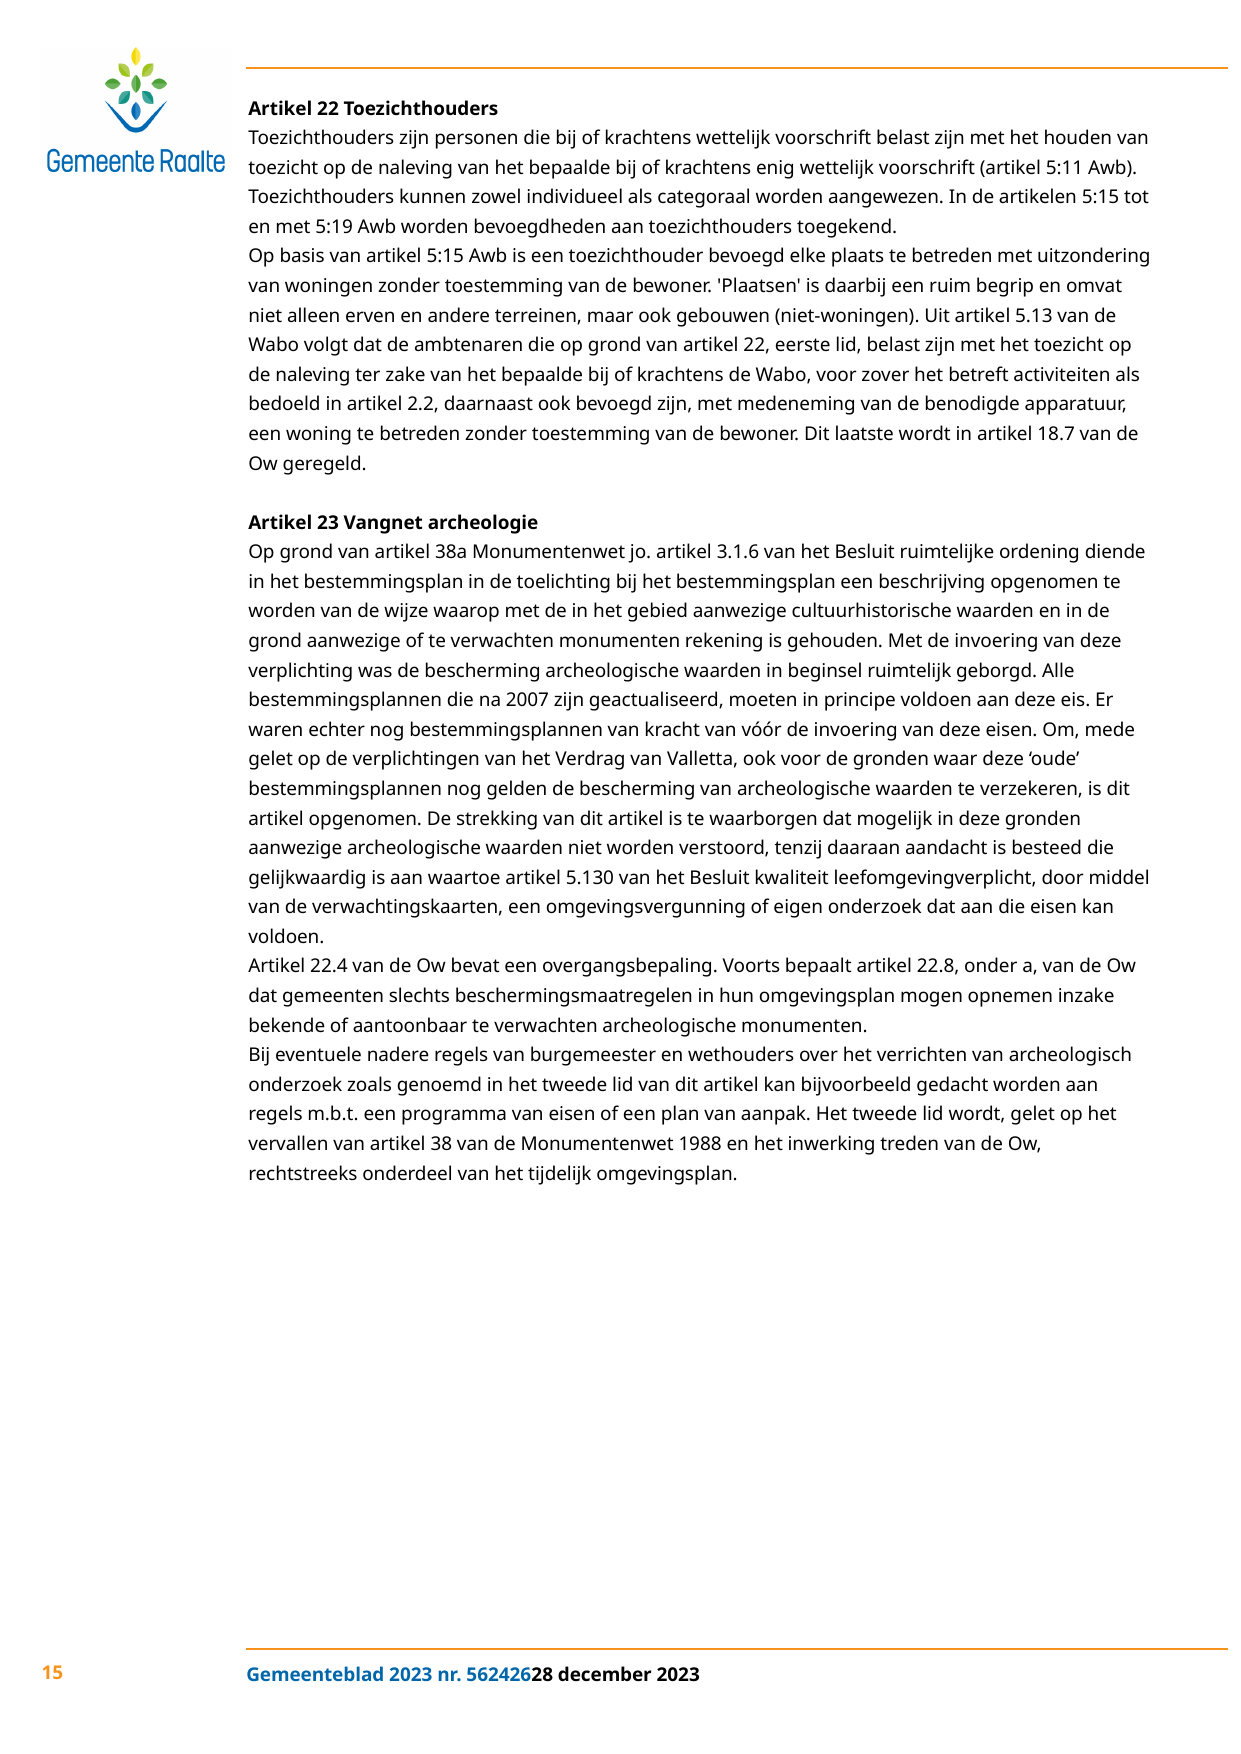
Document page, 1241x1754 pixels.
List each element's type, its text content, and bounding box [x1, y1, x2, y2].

text Op basis van artikel 5:15 Awb is een toezichthouder bevoegd elke plaats te betreden met uitzondering van woningen zonder toestemming van de bewoner. 'Plaatsen' is daarbij een ruim begrip en omvat niet alleen erven en andere terreinen, maar ook gebouwen (niet-woningen). Uit artikel 5.13 van de Wabo volgt dat de ambtenaren die op grond van artikel 22, eerste lid, belast zijn met het toezicht op de naleving ter zake van het bepaalde bij of krachtens de Wabo, voor zover het betreft activiteiten als bedoeld in artikel 2.2, daarnaast ook bevoegd zijn, met medeneming van de benodigde apparatuur, een woning te betreden zonder toestemming van de bewoner. Dit laatste wordt in artikel 18.7 van de Ow geregeld. [248, 243, 1152, 476]
text Artikel 22.4 van de Ow bevat een overgangsbepaling. Voorts bepaalt artikel 22.8, onder a, van de Ow dat gemeenten slechts beschermingsmaatregelen in hun omgevingsplan mogen opnemen inzake bekende of aantoonbaar te verwachten archeologische monumenten. [248, 953, 1152, 1038]
picture [41, 47, 231, 172]
text Toezichthouders zijn personen die bij of krachtens wettelijk voorschrift belast zijn met het houden van toezicht op de naleving van het bepaalde bij of krachtens enig wettelijk voorschrift (artikel 5:11 Awb). Toezichthouders kunnen zowel individueel als categoraal worden aangewezen. In de artikelen 5:15 tot en met 5:19 Awb worden bevoegdheden aan toezichthouders toegekend. [248, 124, 1152, 239]
text Artikel 23 Vangnet archeologie [248, 509, 1152, 535]
text Artikel 22 Toezichthouders [248, 95, 1152, 121]
text Bij eventuele nadere regels van burgemeester en wethouders over het verrichten van archeologisch onderzoek zoals genoemd in het tweede lid van dit artikel kan bijvoorbeeld gedacht worden aan regels m.b.t. een programma van eisen of een plan van aanpak. Het tweede lid wordt, gelet op het vervallen van artikel 38 van de Monumentenwet 1988 en het inwerking treden van de Ow, rechtstreeks onderdeel van het tijdelijk omgevingsplan. [248, 1041, 1152, 1186]
text Op grond van artikel 38a Monumentenwet jo. artikel 3.1.6 van het Besluit ruimtelijke ordening diende in het bestemmingsplan in de toelichting bij het bestemmingsplan een beschrijving opgenomen te worden van de wijze waarop met de in het gebied aanwezige cultuurhistorische waarden en in de grond aanwezige of te verwachten monumenten rekening is gehouden. Met de invoering van deze verplichting was de bescherming archeologische waarden in beginsel ruimtelijk geborgd. Alle bestemmingsplannen die na 2007 zijn geactualiseerd, moeten in principe voldoen aan deze eis. Er waren echter nog bestemmingsplannen van kracht van vóór de invoering van deze eisen. Om, mede gelet op de verplichtingen van het Verdrag van Valletta, ook voor de gronden waar deze ‘oude’ bestemmingsplannen nog gelden de bescherming van archeologische waarden te verzekeren, is dit artikel opgenomen. De strekking van dit artikel is te waarborgen dat mogelijk in deze gronden aanwezige archeologische waarden niet worden verstoord, tenzij daaraan aandacht is besteed die gelijkwaardig is aan waartoe artikel 5.130 van het Besluit kwaliteit leefomgevingverplicht, door middel van de verwachtingskaarten, een omgevingsvergunning of eigen onderzoek dat aan die eisen kan voldoen. [248, 538, 1152, 949]
